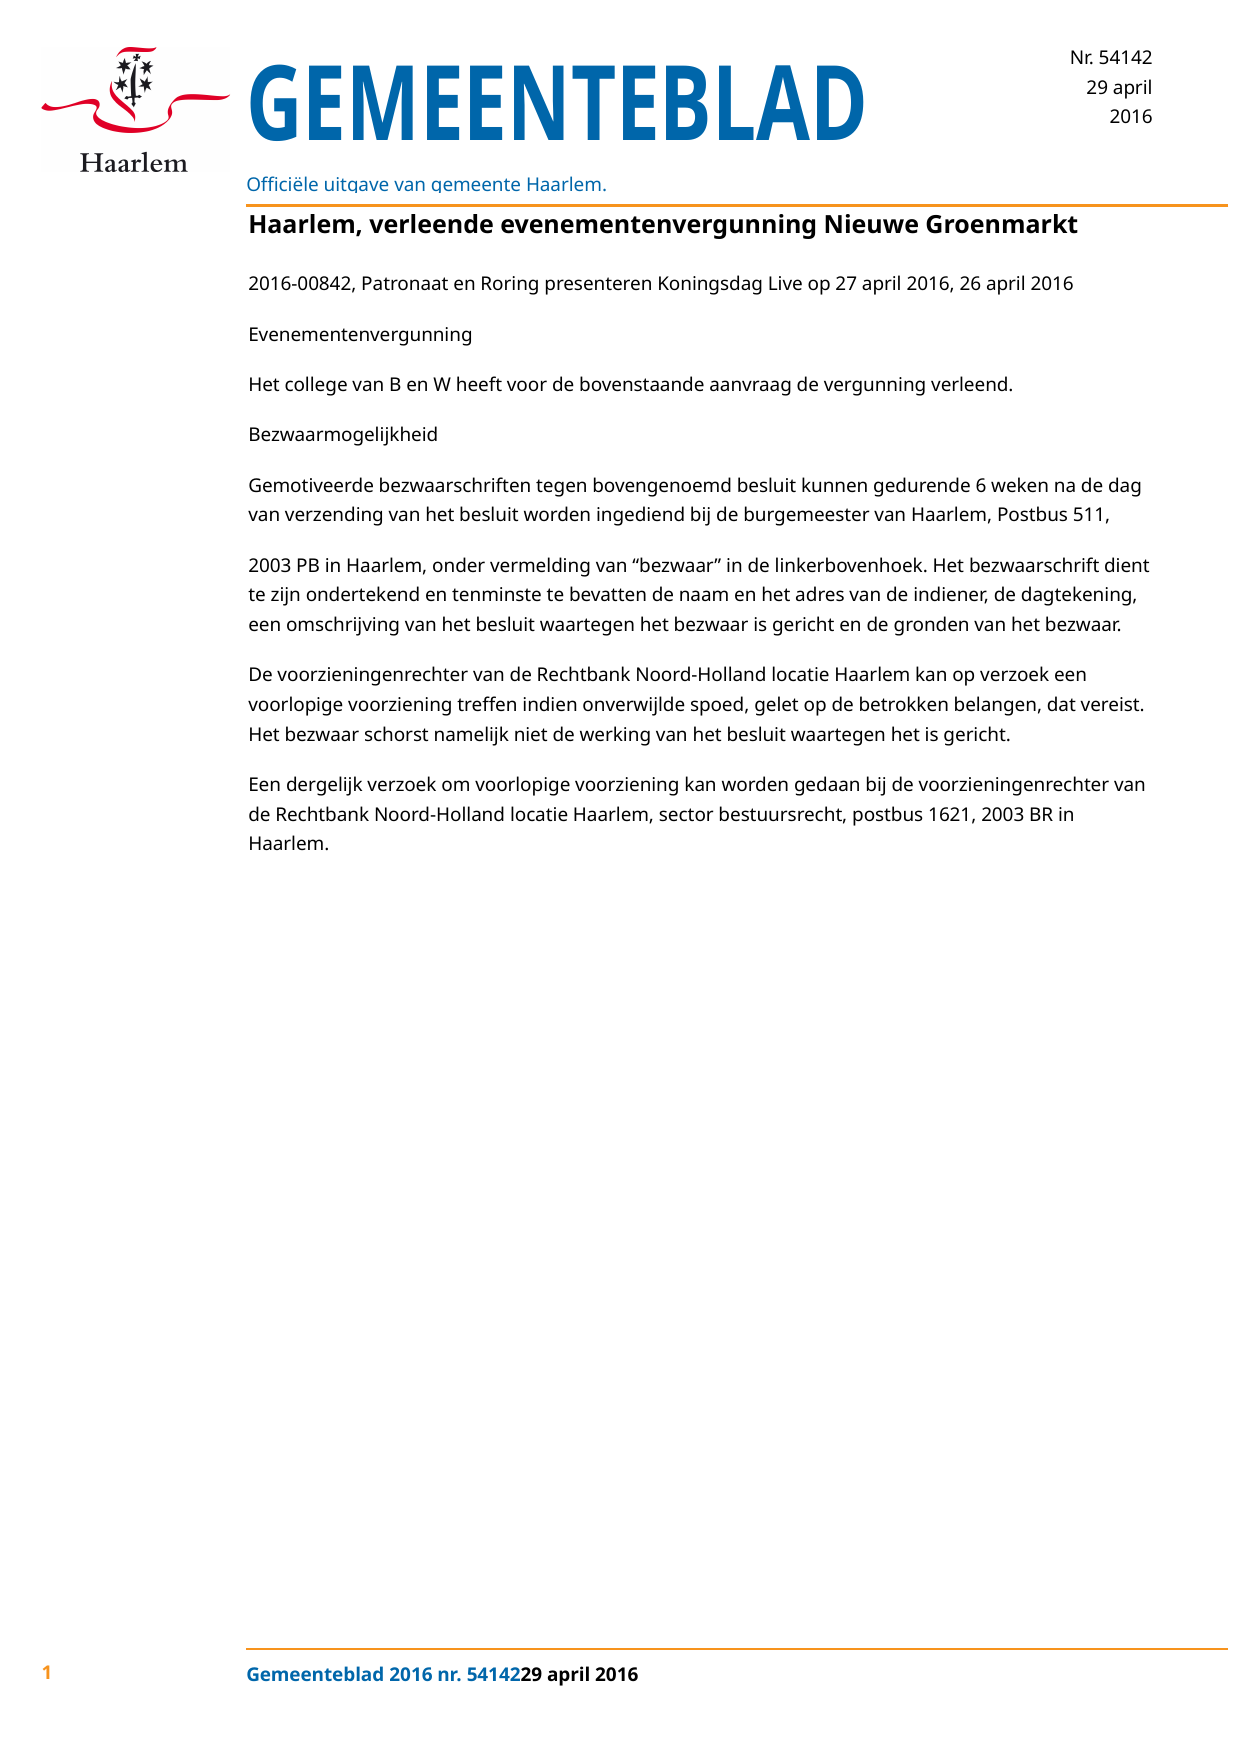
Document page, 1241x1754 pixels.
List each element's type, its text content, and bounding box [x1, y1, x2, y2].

text Haarlem, verleende evenementenvergunning Nieuwe Groenmarkt [248, 207, 1152, 241]
picture [41, 47, 231, 172]
text 2016-00842, Patronaat en Roring presenteren Koningsdag Live op 27 april 2016, 26 april 2016 [248, 270, 1152, 296]
text De voorzieningenrechter van de Rechtbank Noord-Holland locatie Haarlem kan op verzoek een voorlopige voorziening treffen indien onverwijlde spoed, gelet op de betrokken belangen, dat vereist. Het bezwaar schorst namelijk niet de werking van het besluit waartegen het is gericht. [248, 662, 1152, 746]
text Bezwaarmogelijkheid [248, 422, 1152, 447]
text 2003 PB in Haarlem, onder vermelding van “bezwaar” in de linkerbovenhoek. Het bezwaarschrift dient te zijn ondertekend en tenminste te bevatten de naam en het adres van de indiener, de dagtekening, een omschrijving van het besluit waartegen het bezwaar is gericht en de gronden van het bezwaar. [248, 552, 1152, 637]
text Gemotiveerde bezwaarschriften tegen bovengenoemd besluit kunnen gedurende 6 weken na de dag van verzending van het besluit worden ingediend bij de burgemeester van Haarlem, Postbus 511, [248, 472, 1152, 527]
text Evenementenvergunning [248, 321, 1152, 346]
text Het college van B en W heeft voor de bovenstaande aanvraag de vergunning verleend. [248, 371, 1152, 397]
text Een dergelijk verzoek om voorlopige voorziening kan worden gedaan bij de voorzieningenrechter van de Rechtbank Noord-Holland locatie Haarlem, sector bestuursrecht, postbus 1621, 2003 BR in Haarlem. [248, 771, 1152, 856]
